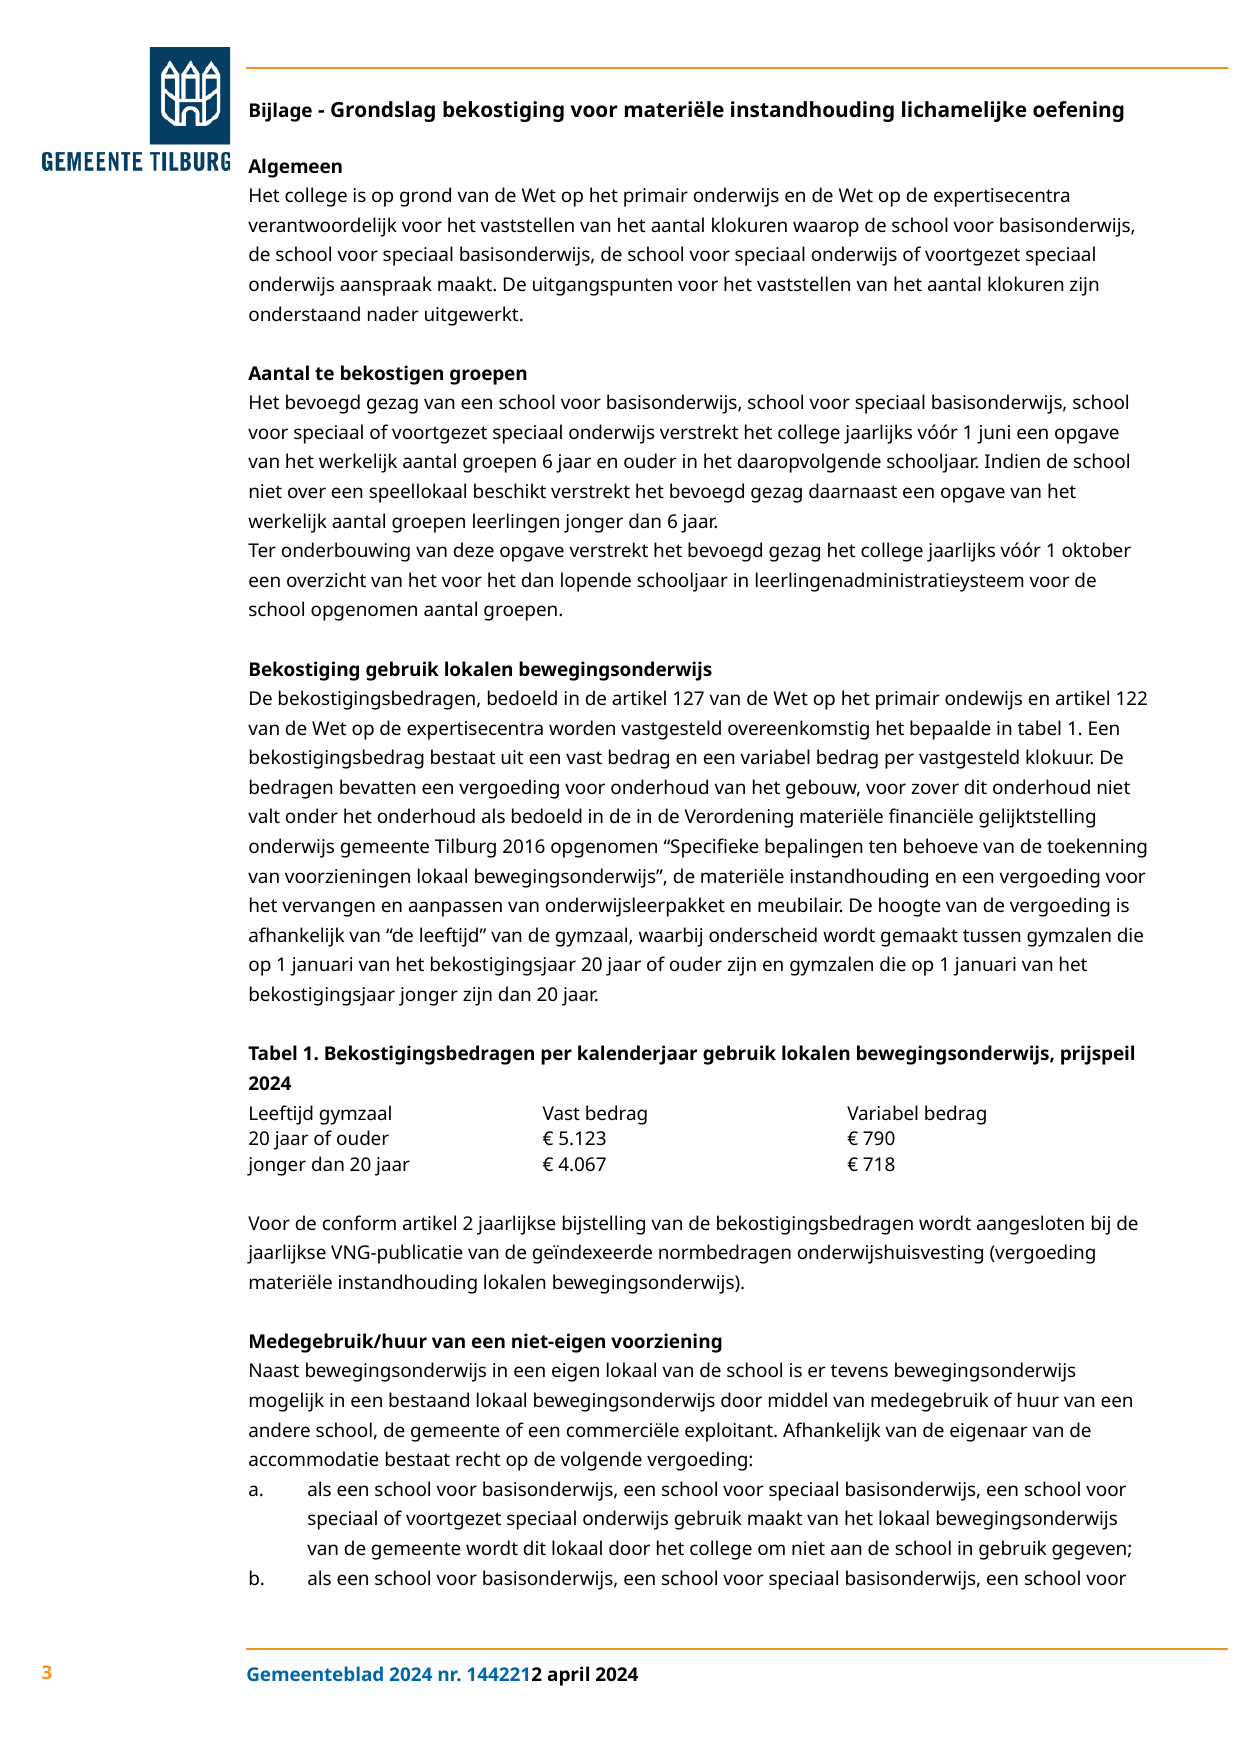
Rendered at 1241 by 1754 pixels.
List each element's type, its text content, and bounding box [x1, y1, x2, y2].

table_cell € 4.067 [543, 1151, 847, 1177]
table_cell € 790 [847, 1125, 1152, 1151]
text De bekostigingsbedragen, bedoeld in de artikel 127 van de Wet op het primair ondewijs en artikel 122 van de Wet op de expertisecentra worden vastgesteld overeenkomstig het bepaalde in tabel 1. Een bekostigingsbedrag bestaat uit een vast bedrag en een variabel bedrag per vastgesteld klokuur. De bedragen bevatten een vergoeding voor onderhoud van het gebouw, voor zover dit onderhoud niet valt onder het onderhoud als bedoeld in de in de Verordening materiële financiële gelijktstelling onderwijs gemeente Tilburg 2016 opgenomen “Specifieke bepalingen ten behoeve van de toekenning van voorzieningen lokaal bewegingsonderwijs”, de materiële instandhouding en een vergoeding voor het vervangen en aanpassen van onderwijsleerpakket en meubilair. De hoogte van de vergoeding is afhankelijk van “de leeftijd” van de gymzaal, waarbij onderscheid wordt gemaakt tussen gymzalen die op 1 januari van het bekostigingsjaar 20 jaar of ouder zijn en gymzalen die op 1 januari van het bekostigingsjaar jonger zijn dan 20 jaar. [248, 685, 1152, 1007]
picture [41, 47, 231, 172]
text Aantal te bekostigen groepen [248, 360, 1152, 386]
list als een school voor basisonderwijs, een school voor speciaal basisonderwijs, een school voor [248, 1565, 1152, 1590]
text Ter onderbouwing van deze opgave verstrekt het bevoegd gezag het college jaarlijks vóór 1 oktober een overzicht van het voor het dan lopende schooljaar in leerlingenadministratieysteem voor de school opgenomen aantal groepen. [248, 537, 1152, 622]
text Bekostiging gebruik lokalen bewegingsonderwijs [248, 656, 1152, 682]
text Tabel 1. Bekostigingsbedragen per kalenderjaar gebruik lokalen bewegingsonderwijs, prijspeil 2024 [248, 1040, 1152, 1096]
text Algemeen [248, 153, 1152, 179]
table_cell € 5.123 [543, 1125, 847, 1151]
table_cell 20 jaar of ouder [248, 1125, 542, 1151]
table_cell € 718 [847, 1151, 1152, 1177]
text Het bevoegd gezag van een school voor basisonderwijs, school voor speciaal basisonderwijs, school voor speciaal of voortgezet speciaal onderwijs verstrekt het college jaarlijks vóór 1 juni een opgave van het werkelijk aantal groepen 6 jaar en ouder in het daaropvolgende schooljaar. Indien de school niet over een speellokaal beschikt verstrekt het bevoegd gezag daarnaast een opgave van het werkelijk aantal groepen leerlingen jonger dan 6 jaar. [248, 389, 1152, 534]
text Voor de conform artikel 2 jaarlijkse bijstelling van de bekostigingsbedragen wordt aangesloten bij de jaarlijkse VNG-publicatie van de geïndexeerde normbedragen onderwijshuisvesting (vergoeding materiële instandhouding lokalen bewegingsonderwijs). [248, 1210, 1152, 1294]
table_header Variabel bedrag [847, 1100, 1152, 1125]
list als een school voor basisonderwijs, een school voor speciaal basisonderwijs, een school voor speciaal of voortgezet speciaal onderwijs gebruik maakt van het lokaal bewegingsonderwijs van de gemeente wordt dit lokaal door het college om niet aan de school in gebruik gegeven; [248, 1476, 1152, 1561]
table_header Vast bedrag [543, 1100, 847, 1125]
text Medegebruik/huur van een niet-eigen voorziening [248, 1328, 1152, 1354]
table_header Leeftijd gymzaal [248, 1100, 542, 1125]
text Het college is op grond van de Wet op het primair onderwijs en de Wet op de expertisecentra verantwoordelijk voor het vaststellen van het aantal klokuren waarop de school voor basisonderwijs, de school voor speciaal basisonderwijs, de school voor speciaal onderwijs of voortgezet speciaal onderwijs aanspraak maakt. De uitgangspunten voor het vaststellen van het aantal klokuren zijn onderstaand nader uitgewerkt. [248, 182, 1152, 327]
text Naast bewegingsonderwijs in een eigen lokaal van de school is er tevens bewegingsonderwijs mogelijk in een bestaand lokaal bewegingsonderwijs door middel van medegebruik of huur van een andere school, de gemeente of een commerciële exploitant. Afhankelijk van de eigenaar van de accommodatie bestaat recht op de volgende vergoeding: [248, 1358, 1152, 1472]
table_cell jonger dan 20 jaar [248, 1151, 542, 1177]
text Bijlage - Grondslag bekostiging voor materiële instandhouding lichamelijke oefening [248, 95, 1152, 123]
